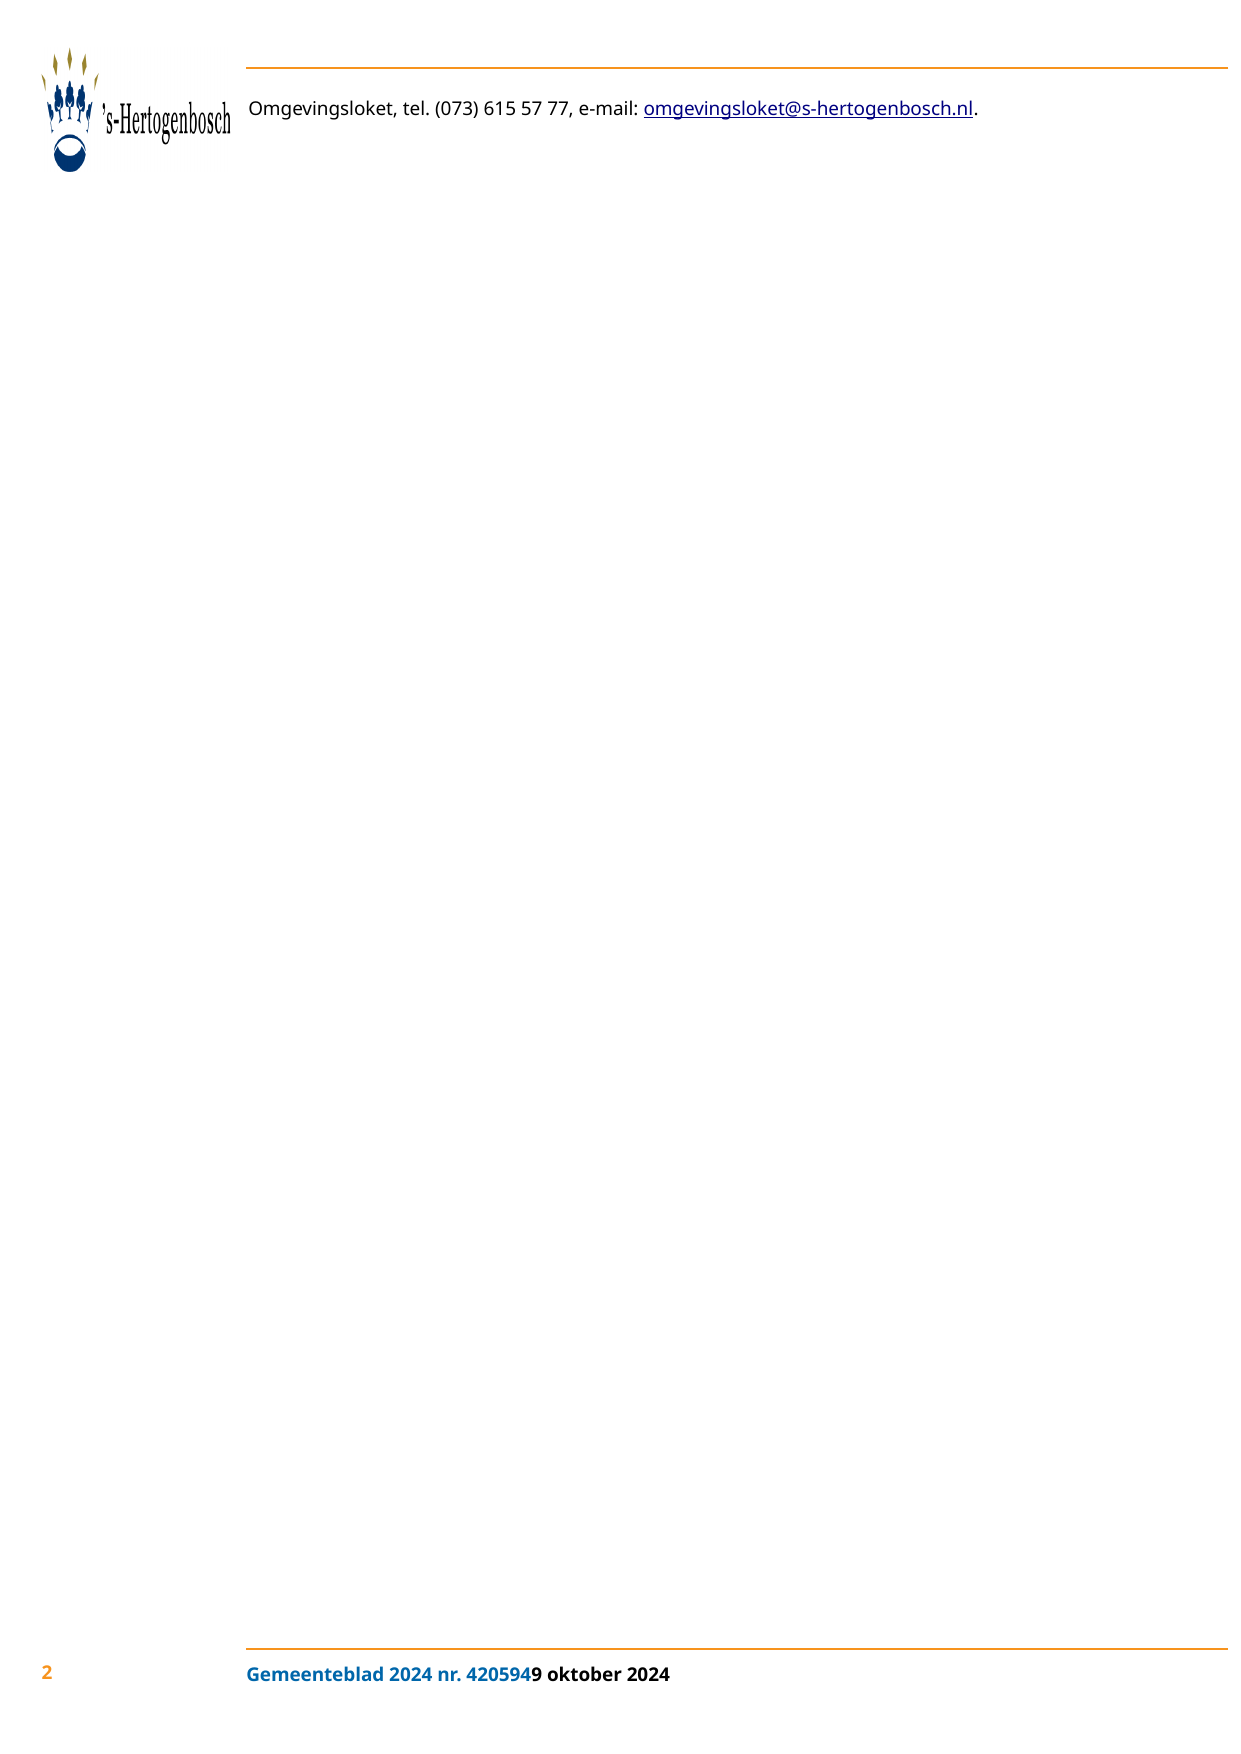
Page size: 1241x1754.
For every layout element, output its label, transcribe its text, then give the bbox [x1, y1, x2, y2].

text Omgevingsloket, tel. (073) 615 57 77, e-mail: omgevingsloket@s-hertogenbosch.nl. [248, 95, 1152, 121]
picture [41, 47, 231, 172]
